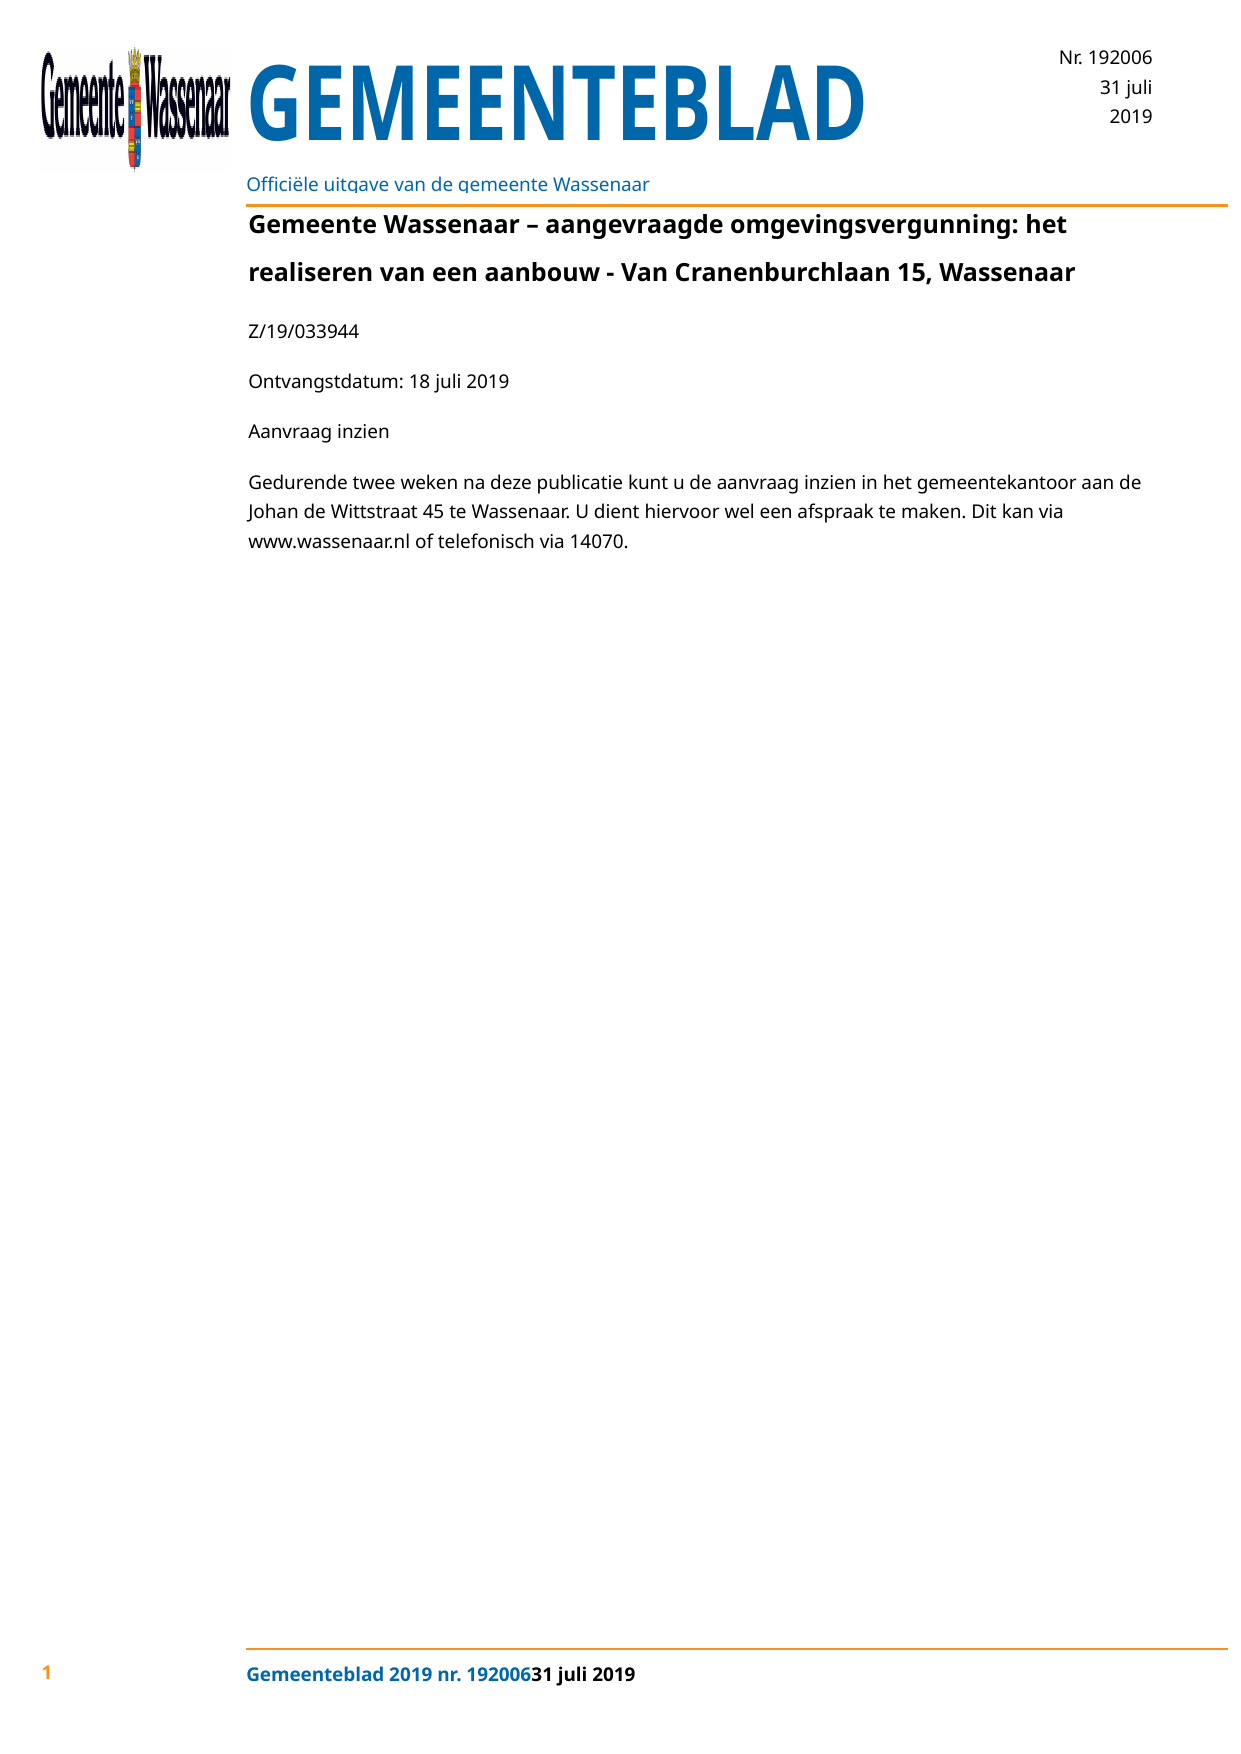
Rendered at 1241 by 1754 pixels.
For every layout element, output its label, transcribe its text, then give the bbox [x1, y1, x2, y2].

text Gemeente Wassenaar – aangevraagde omgevingsvergunning: het realiseren van een aanbouw - Van Cranenburchlaan 15, Wassenaar [248, 207, 1152, 288]
text Z/19/033944 [248, 318, 1152, 344]
picture [41, 47, 231, 172]
text Ontvangstdatum: 18 juli 2019 [248, 368, 1152, 394]
text Gedurende twee weken na deze publicatie kunt u de aanvraag inzien in het gemeentekantoor aan de Johan de Wittstraat 45 te Wassenaar. U dient hiervoor wel een afspraak te maken. Dit kan via www.wassenaar.nl of telefonisch via 14070. [248, 469, 1152, 554]
text Aanvraag inzien [248, 419, 1152, 444]
